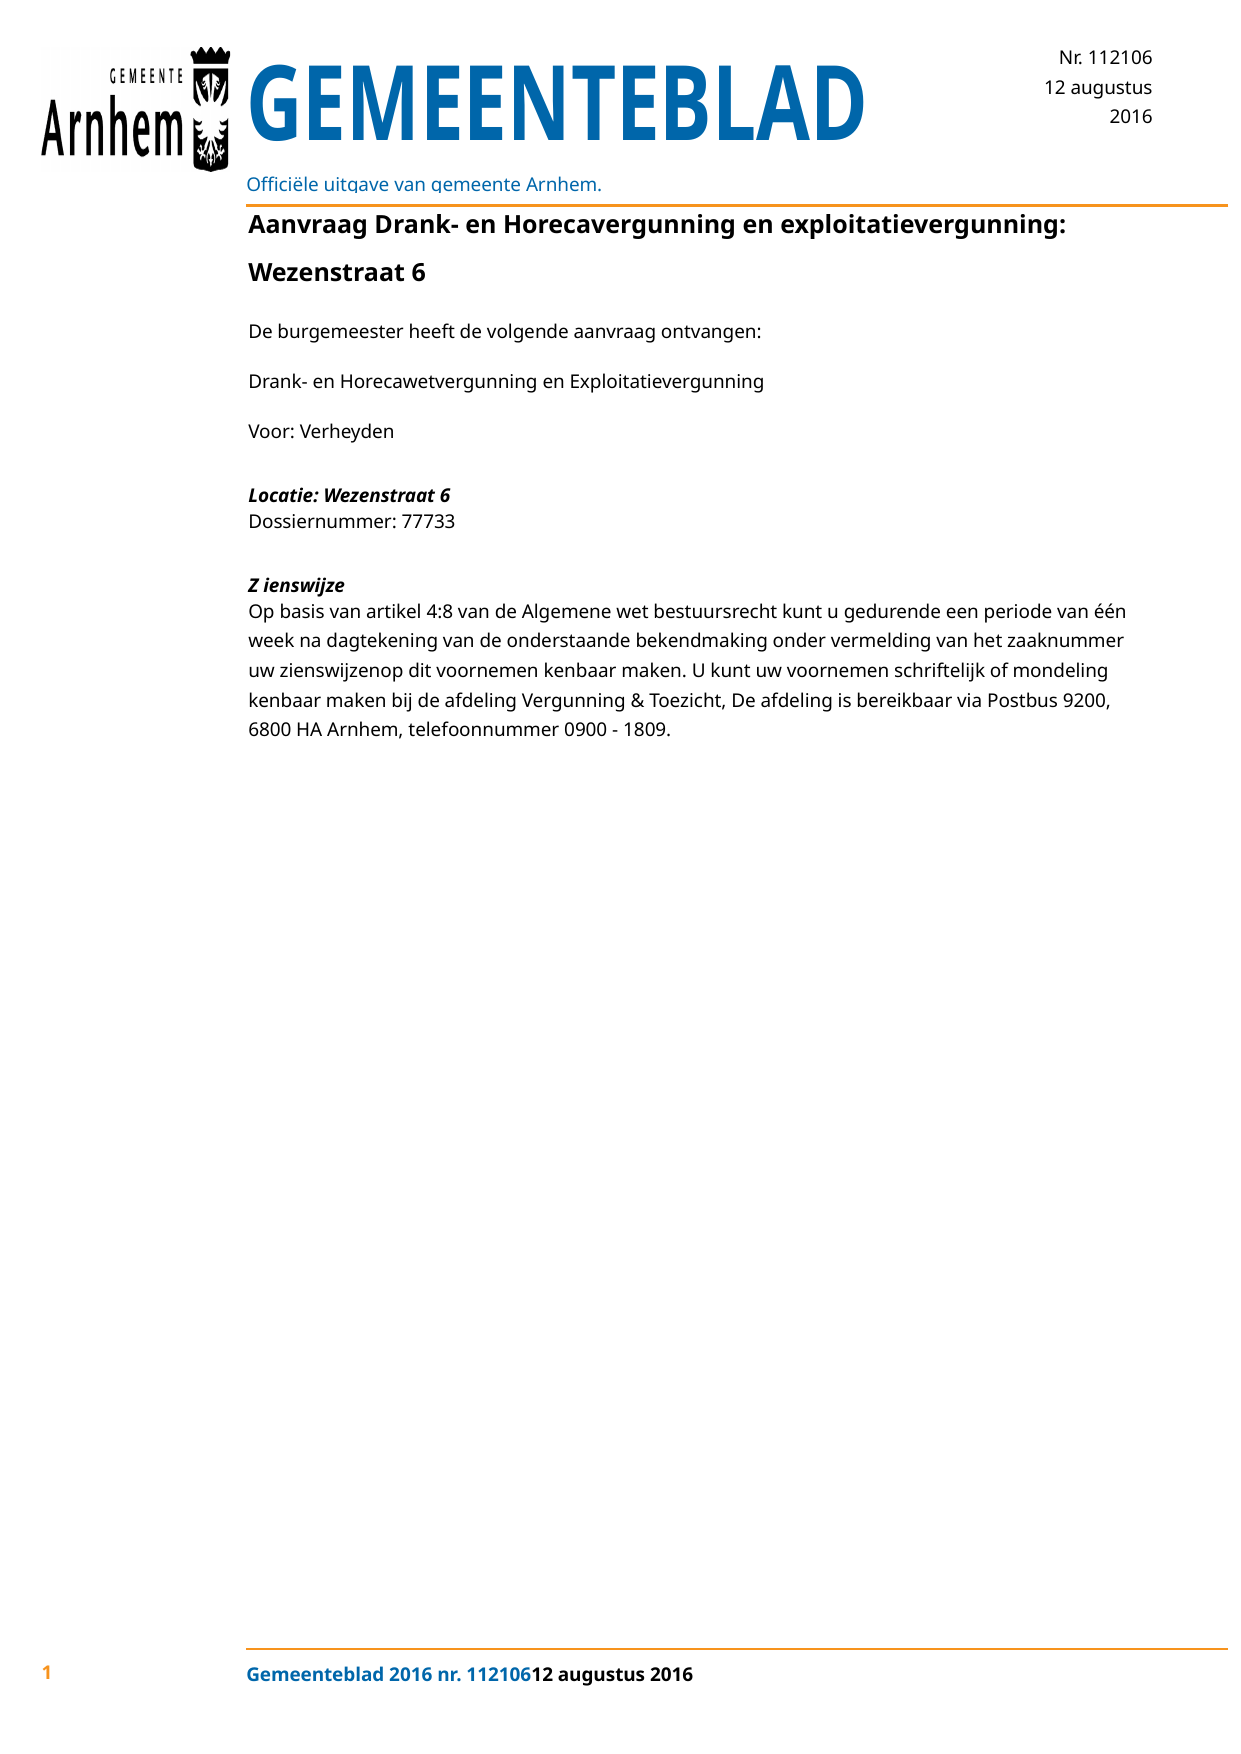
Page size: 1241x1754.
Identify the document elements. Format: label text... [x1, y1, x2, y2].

text Dossiernummer: 77733 [248, 508, 1152, 534]
text Z ienswijze [248, 572, 1152, 598]
text Drank- en Horecawetvergunning en Exploitatievergunning [248, 368, 1152, 394]
text Locatie: Wezenstraat 6 [248, 483, 1152, 508]
text De burgemeester heeft de volgende aanvraag ontvangen: [248, 318, 1152, 344]
text Op basis van artikel 4:8 van de Algemene wet bestuursrecht kunt u gedurende een periode van één week na dagtekening van de onderstaande bekendmaking onder vermelding van het zaaknummer uw zienswijzenop dit voornemen kenbaar maken. U kunt uw voornemen schriftelijk of mondeling kenbaar maken bij de afdeling Vergunning & Toezicht, De afdeling is bereikbaar via Postbus 9200, 6800 HA Arnhem, telefoonnummer 0900 - 1809. [248, 598, 1152, 742]
text Voor: Verheyden [248, 419, 1152, 444]
picture [41, 47, 231, 172]
text Aanvraag Drank- en Horecavergunning en exploitatievergunning: Wezenstraat 6 [248, 207, 1152, 288]
